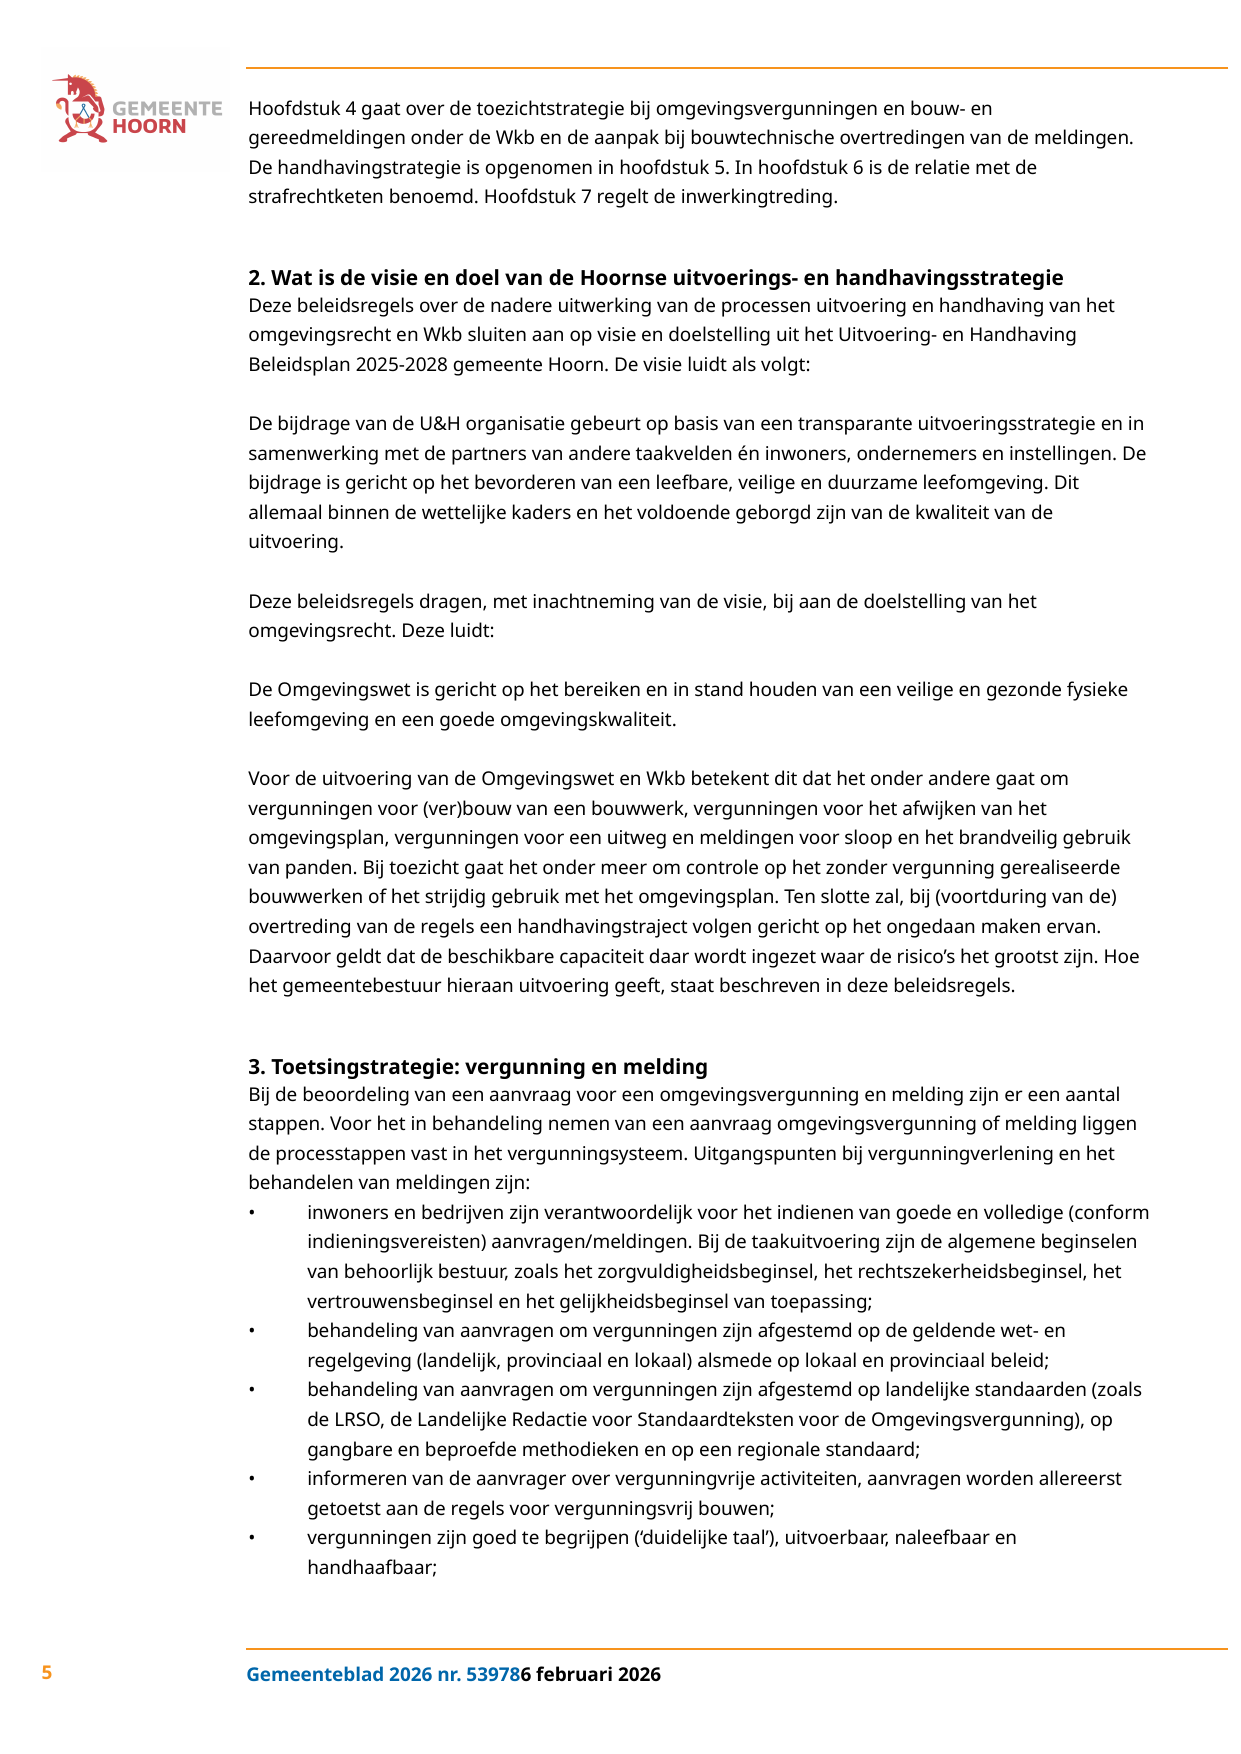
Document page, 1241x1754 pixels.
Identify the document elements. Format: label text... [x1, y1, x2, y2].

text De Omgevingswet is gericht op het bereiken en in stand houden van een veilige en gezonde fysieke leefomgeving en een goede omgevingskwaliteit. [248, 677, 1152, 732]
text 2. Wat is de visie en doel van de Hoornse uitvoerings- en handhavingsstrategie [248, 263, 1152, 292]
list informeren van de aanvrager over vergunningvrije activiteiten, aanvragen worden allereerst getoetst aan de regels voor vergunningsvrij bouwen; [248, 1465, 1152, 1521]
list inwoners en bedrijven zijn verantwoordelijk voor het indienen van goede en volledige (conform indieningsvereisten) aanvragen/meldingen. Bij de taakuitvoering zijn de algemene beginselen van behoorlijk bestuur, zoals het zorgvuldigheidsbeginsel, het rechtszekerheidsbeginsel, het vertrouwensbeginsel en het gelijkheidsbeginsel van toepassing; [248, 1199, 1152, 1314]
text Voor de uitvoering van de Omgevingswet en Wkb betekent dit dat het onder andere gaat om vergunningen voor (ver)bouw van een bouwwerk, vergunningen voor het afwijken van het omgevingsplan, vergunningen voor een uitweg en meldingen voor sloop en het brandveilig gebruik van panden. Bij toezicht gaat het onder meer om controle op het zonder vergunning gerealiseerde bouwwerken of het strijdig gebruik met het omgevingsplan. Ten slotte zal, bij (voortduring van de) overtreding van de regels een handhavingstraject volgen gericht op het ongedaan maken ervan. Daarvoor geldt dat de beschikbare capaciteit daar wordt ingezet waar de risico’s het grootst zijn. Hoe het gemeentebestuur hieraan uitvoering geeft, staat beschreven in deze beleidsregels. [248, 765, 1152, 998]
text Hoofdstuk 4 gaat over de toezichtstrategie bij omgevingsvergunningen en bouw- en gereedmeldingen onder de Wkb en de aanpak bij bouwtechnische overtredingen van de meldingen. De handhavingstrategie is opgenomen in hoofdstuk 5. In hoofdstuk 6 is de relatie met de strafrechtketen benoemd. Hoofdstuk 7 regelt de inwerkingtreding. [248, 95, 1152, 209]
text De bijdrage van de U&H organisatie gebeurt op basis van een transparante uitvoeringsstrategie en in samenwerking met de partners van andere taakvelden én inwoners, ondernemers en instellingen. De bijdrage is gericht op het bevorderen van een leefbare, veilige en duurzame leefomgeving. Dit allemaal binnen de wettelijke kaders en het voldoende geborgd zijn van de kwaliteit van de uitvoering. [248, 410, 1152, 554]
list behandeling van aanvragen om vergunningen zijn afgestemd op de geldende wet- en regelgeving (landelijk, provinciaal en lokaal) alsmede op lokaal en provinciaal beleid; [248, 1317, 1152, 1373]
text Deze beleidsregels dragen, met inachtneming van de visie, bij aan de doelstelling van het omgevingsrecht. Deze luidt: [248, 588, 1152, 643]
list behandeling van aanvragen om vergunningen zijn afgestemd op landelijke standaarden (zoals de LRSO, de Landelijke Redactie voor Standaardteksten voor de Omgevingsvergunning), op gangbare en beproefde methodieken en op een regionale standaard; [248, 1377, 1152, 1462]
list vergunningen zijn goed te begrijpen (‘duidelijke taal’), uitvoerbaar, naleefbaar en handhaafbaar; [248, 1524, 1152, 1580]
text Bij de beoordeling van een aanvraag voor een omgevingsvergunning en melding zijn er een aantal stappen. Voor het in behandeling nemen van een aanvraag omgevingsvergunning of melding liggen de processtappen vast in het vergunningsysteem. Uitgangspunten bij vergunningverlening en het behandelen van meldingen zijn: [248, 1081, 1152, 1195]
text 3. Toetsingstrategie: vergunning en melding [248, 1052, 1152, 1081]
picture [41, 47, 231, 172]
text Deze beleidsregels over de nadere uitwerking van de processen uitvoering en handhaving van het omgevingsrecht en Wkb sluiten aan op visie en doelstelling uit het Uitvoering- en Handhaving Beleidsplan 2025-2028 gemeente Hoorn. De visie luidt als volgt: [248, 292, 1152, 377]
